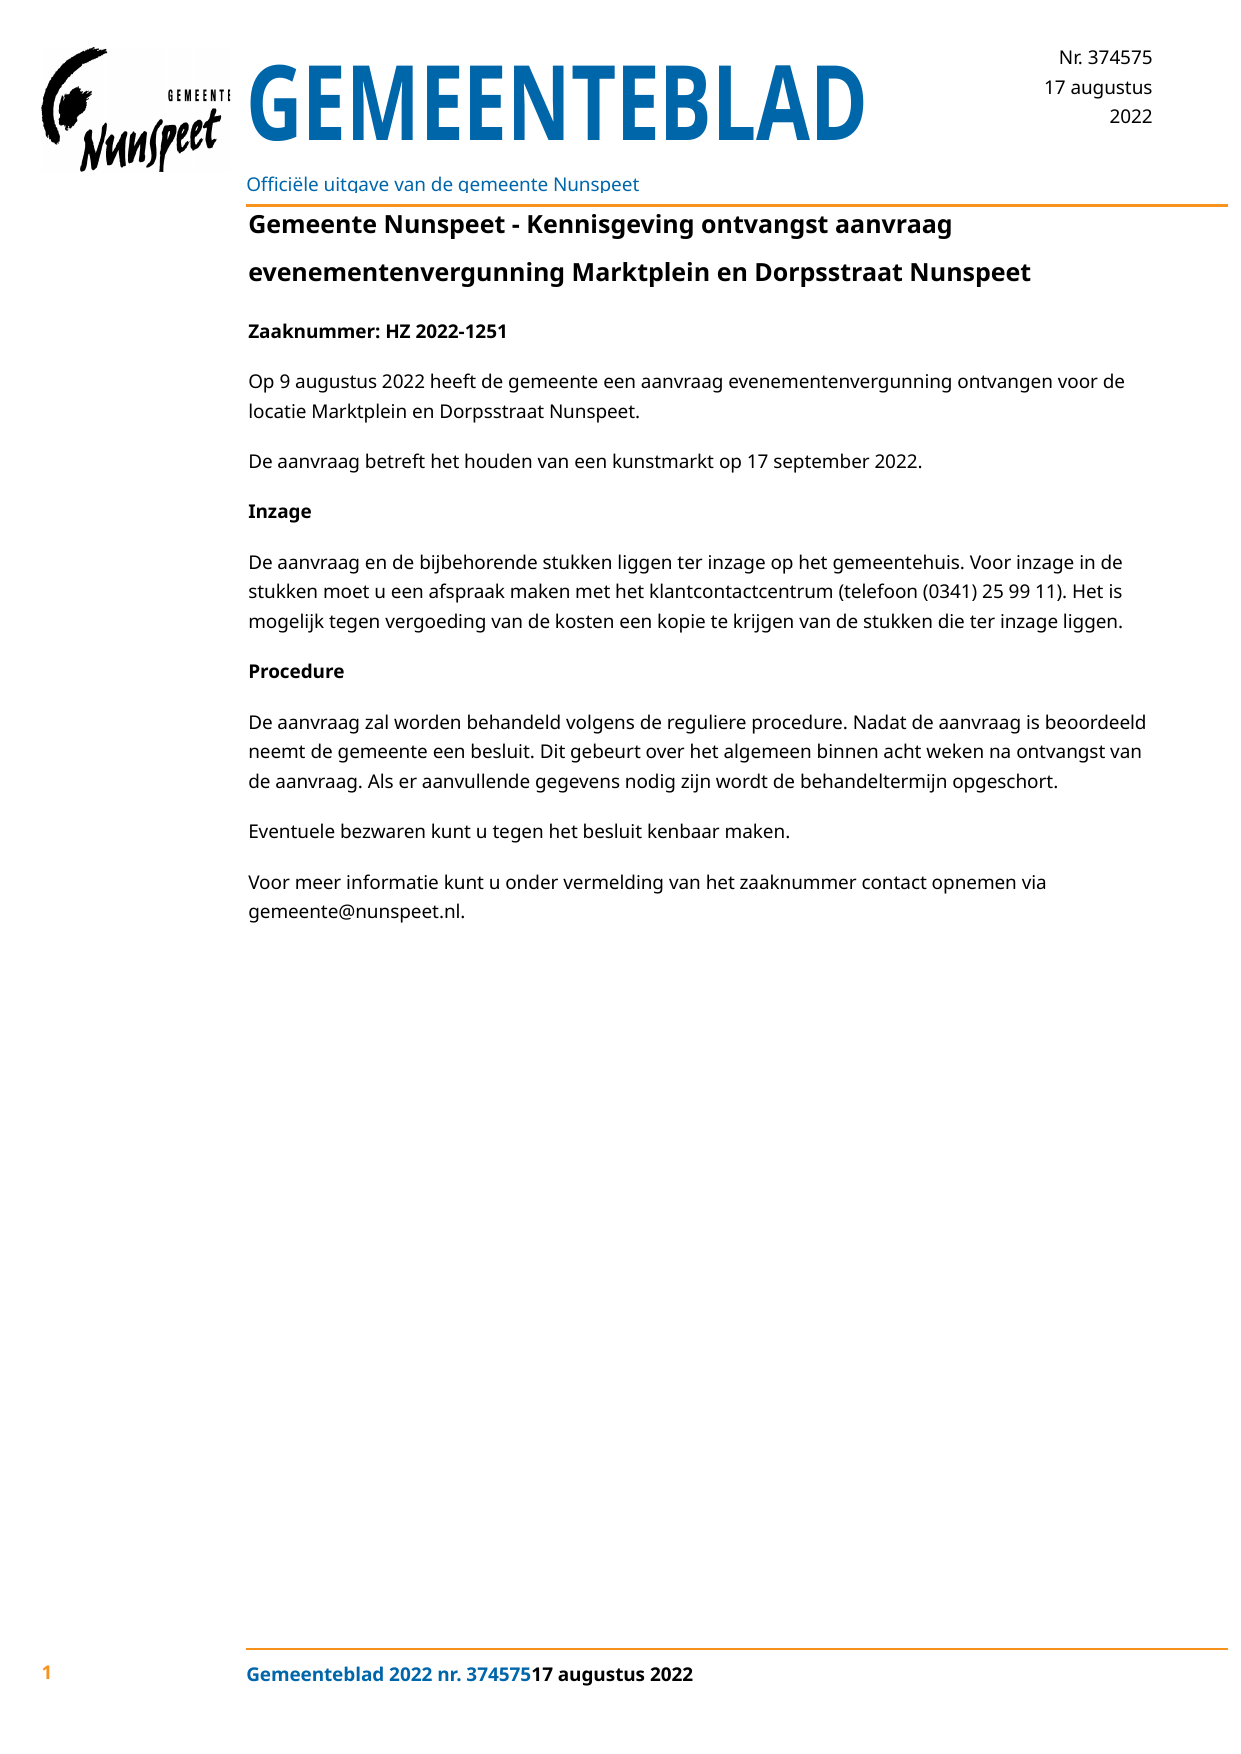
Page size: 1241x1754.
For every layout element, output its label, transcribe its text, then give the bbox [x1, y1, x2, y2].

text De aanvraag en de bijbehorende stukken liggen ter inzage op het gemeentehuis. Voor inzage in de stukken moet u een afspraak maken met het klantcontactcentrum (telefoon (0341) 25 99 11). Het is mogelijk tegen vergoeding van de kosten een kopie te krijgen van de stukken die ter inzage liggen. [248, 549, 1152, 634]
text De aanvraag zal worden behandeld volgens de reguliere procedure. Nadat de aanvraag is beoordeeld neemt de gemeente een besluit. Dit gebeurt over het algemeen binnen acht weken na ontvangst van de aanvraag. Als er aanvullende gegevens nodig zijn wordt de behandeltermijn opgeschort. [248, 709, 1152, 794]
text Gemeente Nunspeet - Kennisgeving ontvangst aanvraag evenementenvergunning Marktplein en Dorpsstraat Nunspeet [248, 207, 1152, 288]
picture [41, 47, 231, 172]
text Inzage [248, 499, 1152, 524]
text Zaaknummer: HZ 2022-1251 [248, 318, 1152, 344]
text Voor meer informatie kunt u onder vermelding van het zaaknummer contact opnemen via gemeente@nunspeet.nl. [248, 869, 1152, 924]
text Procedure [248, 659, 1152, 684]
text Op 9 augustus 2022 heeft de gemeente een aanvraag evenementenvergunning ontvangen voor de locatie Marktplein en Dorpsstraat Nunspeet. [248, 368, 1152, 424]
text Eventuele bezwaren kunt u tegen het besluit kenbaar maken. [248, 819, 1152, 844]
text De aanvraag betreft het houden van een kunstmarkt op 17 september 2022. [248, 448, 1152, 474]
